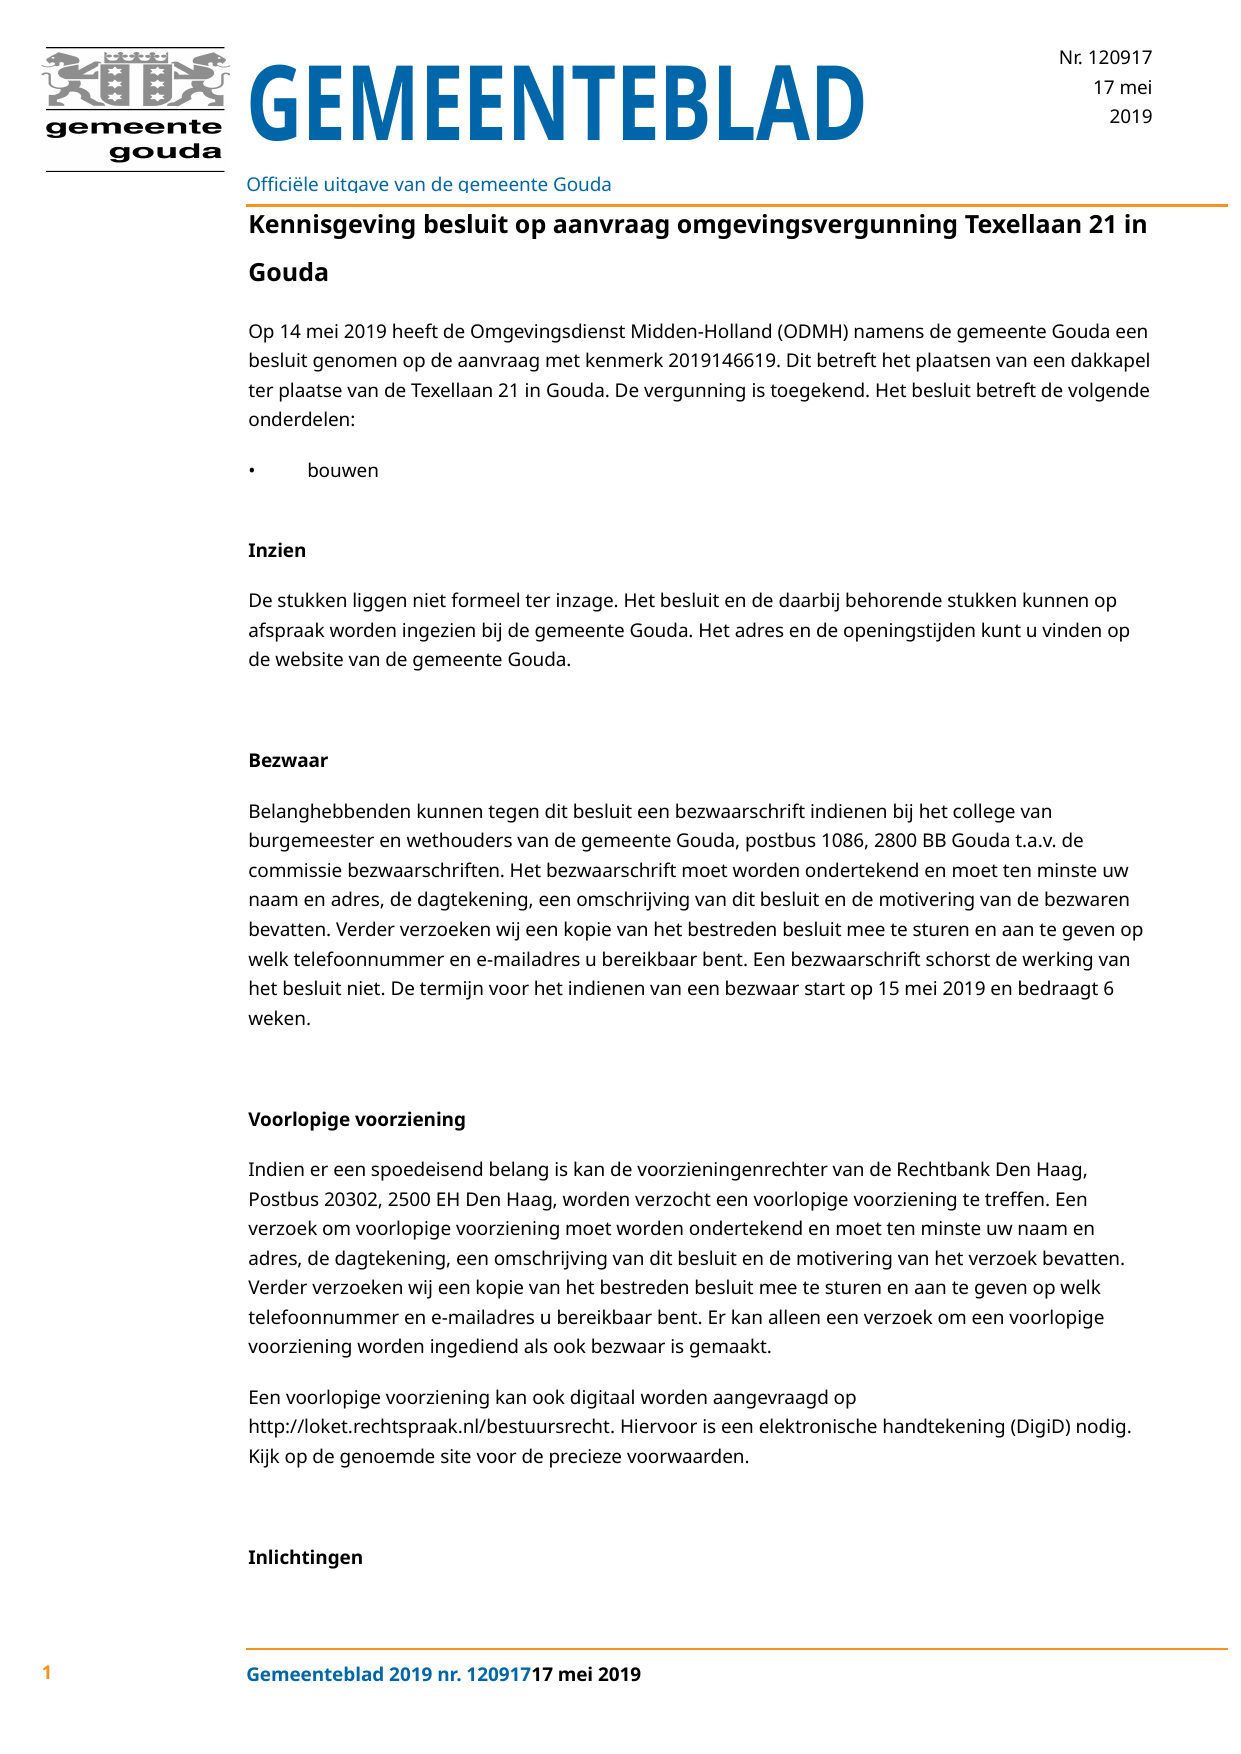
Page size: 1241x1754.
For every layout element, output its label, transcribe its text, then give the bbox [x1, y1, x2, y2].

list bouwen [248, 457, 1152, 483]
text Op 14 mei 2019 heeft de Omgevingsdienst Midden-Holland (ODMH) namens de gemeente Gouda een besluit genomen op de aanvraag met kenmerk 2019146619. Dit betreft het plaatsen van een dakkapel ter plaatse van de Texellaan 21 in Gouda. De vergunning is toegekend. Het besluit betreft de volgende onderdelen: [248, 318, 1152, 432]
picture [41, 47, 231, 172]
text Inlichtingen [248, 1544, 1152, 1570]
text Bezwaar [248, 747, 1152, 773]
text Inzien [248, 537, 1152, 563]
text Voorlopige voorziening [248, 1106, 1152, 1132]
text De stukken liggen niet formeel ter inzage. Het besluit en de daarbij behorende stukken kunnen op afspraak worden ingezien bij de gemeente Gouda. Het adres en de openingstijden kunt u vinden op de website van de gemeente Gouda. [248, 587, 1152, 672]
text Belanghebbenden kunnen tegen dit besluit een bezwaarschrift indienen bij het college van burgemeester en wethouders van de gemeente Gouda, postbus 1086, 2800 BB Gouda t.a.v. de commissie bezwaarschriften. Het bezwaarschrift moet worden ondertekend en moet ten minste uw naam en adres, de dagtekening, een omschrijving van dit besluit en de motivering van de bezwaren bevatten. Verder verzoeken wij een kopie van het bestreden besluit mee te sturen en aan te geven op welk telefoonnummer en e-mailadres u bereikbaar bent. Een bezwaarschrift schorst de werking van het besluit niet. De termijn voor het indienen van een bezwaar start op 15 mei 2019 en bedraagt 6 weken. [248, 798, 1152, 1031]
text Indien er een spoedeisend belang is kan de voorzieningenrechter van de Rechtbank Den Haag, Postbus 20302, 2500 EH Den Haag, worden verzocht een voorlopige voorziening te treffen. Een verzoek om voorlopige voorziening moet worden ondertekend en moet ten minste uw naam en adres, de dagtekening, een omschrijving van dit besluit en de motivering van het verzoek bevatten. Verder verzoeken wij een kopie van het bestreden besluit mee te sturen en aan te geven op welk telefoonnummer en e-mailadres u bereikbaar bent. Er kan alleen een verzoek om een voorlopige voorziening worden ingediend als ook bezwaar is gemaakt. [248, 1156, 1152, 1359]
text Kennisgeving besluit op aanvraag omgevingsvergunning Texellaan 21 in Gouda [248, 207, 1152, 288]
text Een voorlopige voorziening kan ook digitaal worden aangevraagd op http://loket.rechtspraak.nl/bestuursrecht. Hiervoor is een elektronische handtekening (DigiD) nodig. Kijk op de genoemde site voor de precieze voorwaarden. [248, 1384, 1152, 1469]
